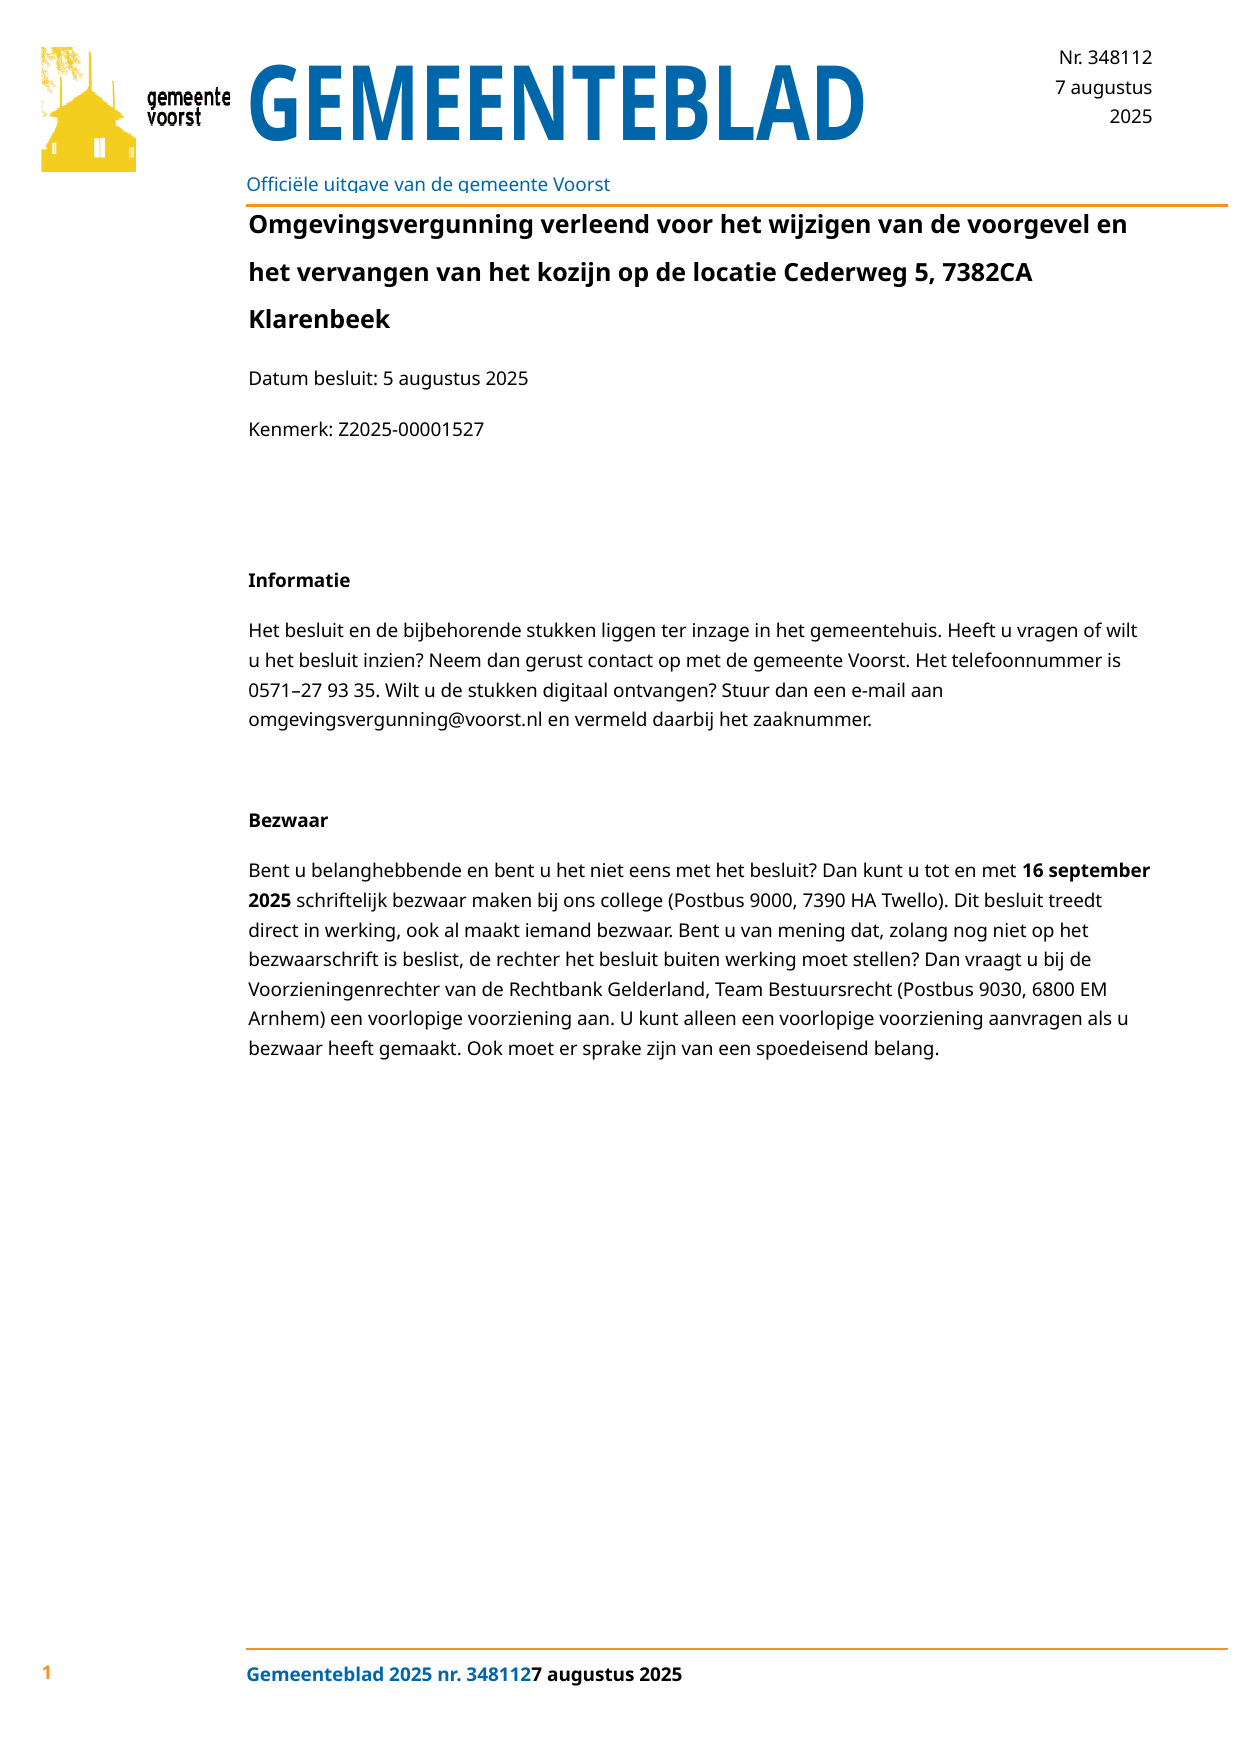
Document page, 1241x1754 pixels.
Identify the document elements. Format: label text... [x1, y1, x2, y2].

text Kenmerk: Z2025-00001527 [248, 416, 1152, 442]
text Omgevingsvergunning verleend voor het wijzigen van de voorgevel en het vervangen van het kozijn op de locatie Cederweg 5, 7382CA Klarenbeek [248, 207, 1152, 336]
text Bezwaar [248, 807, 1152, 833]
text Het besluit en de bijbehorende stukken liggen ter inzage in het gemeentehuis. Heeft u vragen of wilt u het besluit inzien? Neem dan gerust contact op met de gemeente Voorst. Het telefoonnummer is 0571–27 93 35. Wilt u de stukken digitaal ontvangen? Stuur dan een e-mail aan omgevingsvergunning@voorst.nl en vermeld daarbij het zaaknummer. [248, 618, 1152, 732]
text Datum besluit: 5 augustus 2025 [248, 366, 1152, 391]
text Informatie [248, 567, 1152, 593]
text Bent u belanghebbende en bent u het niet eens met het besluit? Dan kunt u tot en met 16 september 2025 schriftelijk bezwaar maken bij ons college (Postbus 9000, 7390 HA Twello). Dit besluit treedt direct in werking, ook al maakt iemand bezwaar. Bent u van mening dat, zolang nog niet op het bezwaarschrift is beslist, de rechter het besluit buiten werking moet stellen? Dan vraagt u bij de Voorzieningenrechter van de Rechtbank Gelderland, Team Bestuursrecht (Postbus 9030, 6800 EM Arnhem) een voorlopige voorziening aan. U kunt alleen een voorlopige voorziening aanvragen als u bezwaar heeft gemaakt. Ook moet er sprake zijn van een spoedeisend belang. [248, 858, 1152, 1061]
picture [41, 47, 231, 172]
